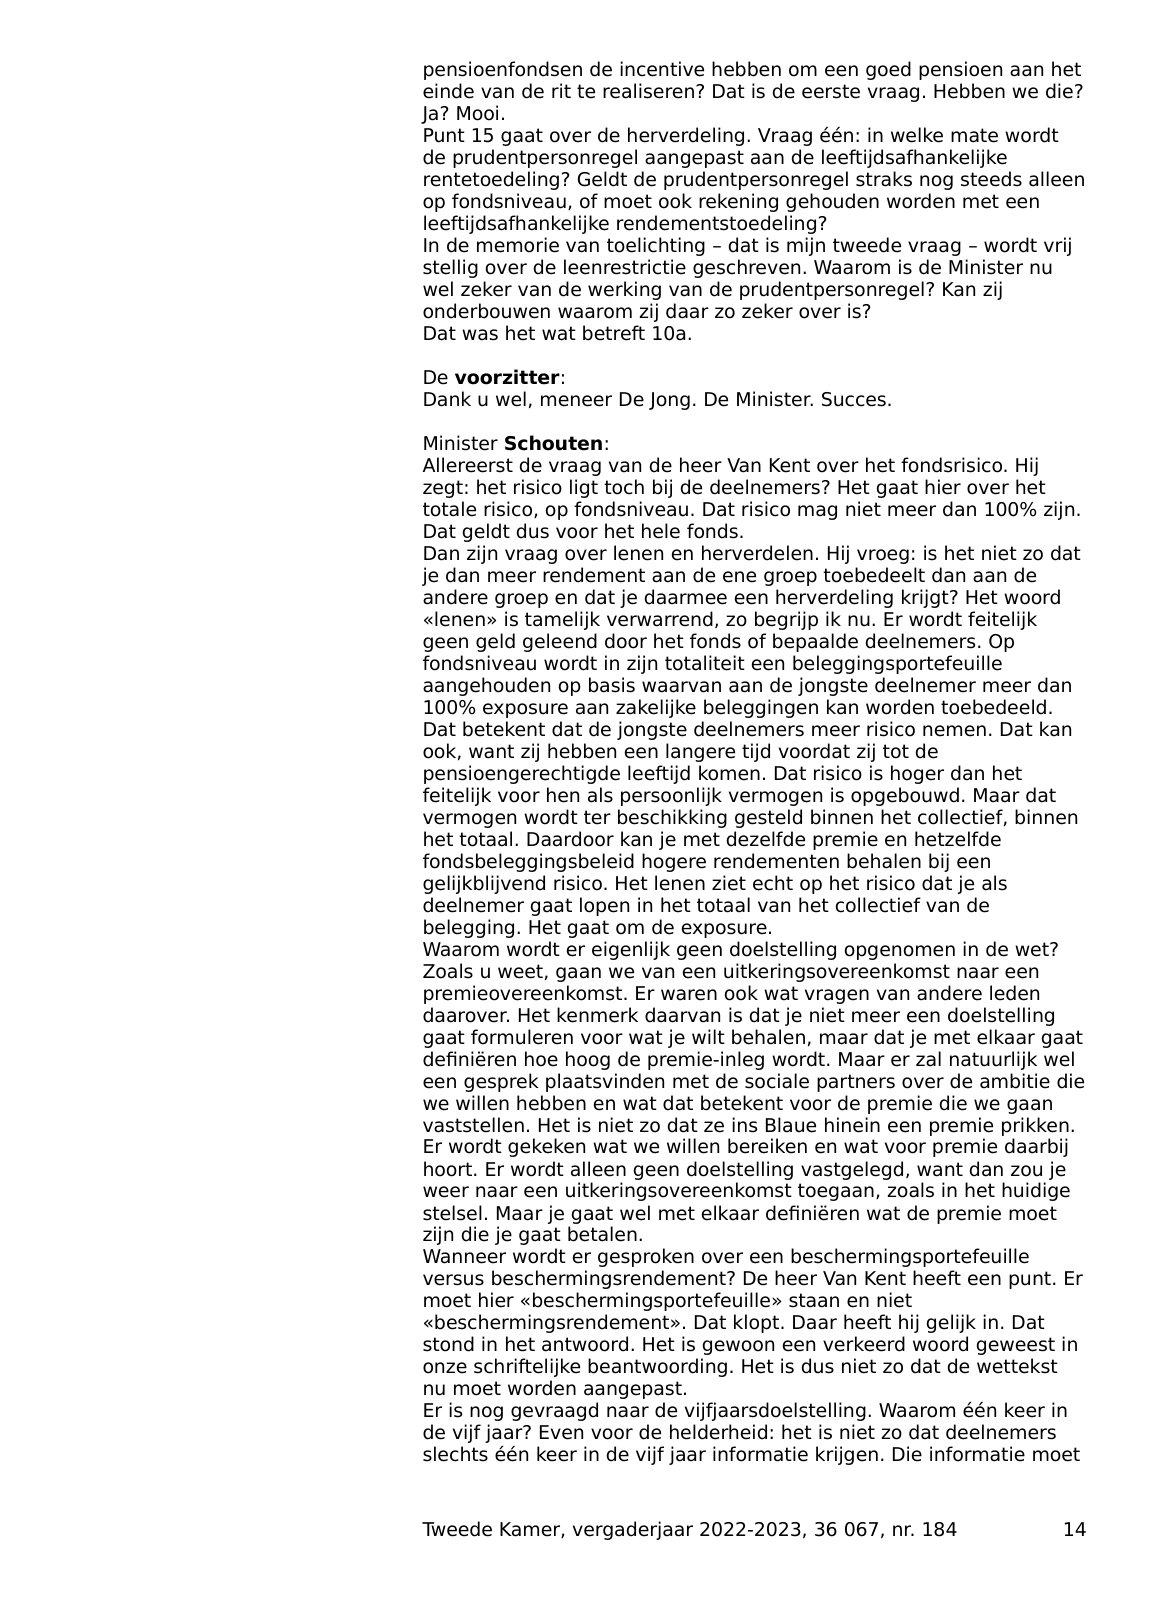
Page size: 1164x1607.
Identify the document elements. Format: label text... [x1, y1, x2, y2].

text Dank u wel, meneer De Jong. De Minister. Succes. [422, 389, 1087, 411]
text Wanneer wordt er gesproken over een beschermingsportefeuille versus beschermingsrendement? De heer Van Kent heeft een punt. Er moet hier «beschermingsportefeuille» staan en niet «beschermingsrendement». Dat klopt. Daar heeft hij gelijk in. Dat stond in het antwoord. Het is gewoon een verkeerd woord geweest in onze schriftelijke beantwoording. Het is dus niet zo dat de wettekst nu moet worden aangepast. [422, 1246, 1087, 1400]
text pensioenfondsen de incentive hebben om een goed pensioen aan het einde van de rit te realiseren? Dat is de eerste vraag. Hebben we die? Ja? Mooi. [422, 59, 1087, 125]
text Dan zijn vraag over lenen en herverdelen. Hij vroeg: is het niet zo dat je dan meer rendement aan de ene groep toebedeelt dan aan de andere groep en dat je daarmee een herverdeling krijgt? Het woord «lenen» is tamelijk verwarrend, zo begrijp ik nu. Er wordt feitelijk geen geld geleend door het fonds of bepaalde deelnemers. Op fondsniveau wordt in zijn totaliteit een beleggingsportefeuille aangehouden op basis waarvan aan de jongste deelnemer meer dan 100% exposure aan zakelijke beleggingen kan worden toebedeeld. Dat betekent dat de jongste deelnemers meer risico nemen. Dat kan ook, want zij hebben een langere tijd voordat zij tot de pensioengerechtigde leeftijd komen. Dat risico is hoger dan het feitelijk voor hen als persoonlijk vermogen is opgebouwd. Maar dat vermogen wordt ter beschikking gesteld binnen het collectief, binnen het totaal. Daardoor kan je met dezelfde premie en hetzelfde fondsbeleggingsbeleid hogere rendementen behalen bij een gelijkblijvend risico. Het lenen ziet echt op het risico dat je als deelnemer gaat lopen in het totaal van het collectief van de belegging. Het gaat om de exposure. [422, 543, 1087, 939]
text De voorzitter: [422, 367, 1087, 389]
text Dat was het wat betreft 10a. [422, 323, 1087, 345]
text Allereerst de vraag van de heer Van Kent over het fondsrisico. Hij zegt: het risico ligt toch bij de deelnemers? Het gaat hier over het totale risico, op fondsniveau. Dat risico mag niet meer dan 100% zijn. Dat geldt dus voor het hele fonds. [422, 455, 1087, 543]
text Waarom wordt er eigenlijk geen doelstelling opgenomen in de wet? Zoals u weet, gaan we van een uitkeringsovereenkomst naar een premieovereenkomst. Er waren ook wat vragen van andere leden daarover. Het kenmerk daarvan is dat je niet meer een doelstelling gaat formuleren voor wat je wilt behalen, maar dat je met elkaar gaat definiëren hoe hoog de premie-inleg wordt. Maar er zal natuurlijk wel een gesprek plaatsvinden met de sociale partners over de ambitie die we willen hebben en wat dat betekent voor de premie die we gaan vaststellen. Het is niet zo dat ze ins Blaue hinein een premie prikken. Er wordt gekeken wat we willen bereiken en wat voor premie daarbij hoort. Er wordt alleen geen doelstelling vastgelegd, want dan zou je weer naar een uitkeringsovereenkomst toegaan, zoals in het huidige stelsel. Maar je gaat wel met elkaar definiëren wat de premie moet zijn die je gaat betalen. [422, 939, 1087, 1246]
text Er is nog gevraagd naar de vijfjaarsdoelstelling. Waarom één keer in de vijf jaar? Even voor de helderheid: het is niet zo dat deelnemers slechts één keer in de vijf jaar informatie krijgen. Die informatie moet [422, 1400, 1087, 1466]
text Minister Schouten: [422, 433, 1087, 455]
text Punt 15 gaat over de herverdeling. Vraag één: in welke mate wordt de prudentpersonregel aangepast aan de leeftijdsafhankelijke rentetoedeling? Geldt de prudentpersonregel straks nog steeds alleen op fondsniveau, of moet ook rekening gehouden worden met een leeftijdsafhankelijke rendementstoedeling? [422, 125, 1087, 235]
text In de memorie van toelichting – dat is mijn tweede vraag – wordt vrij stellig over de leenrestrictie geschreven. Waarom is de Minister nu wel zeker van de werking van de prudentpersonregel? Kan zij onderbouwen waarom zij daar zo zeker over is? [422, 235, 1087, 323]
